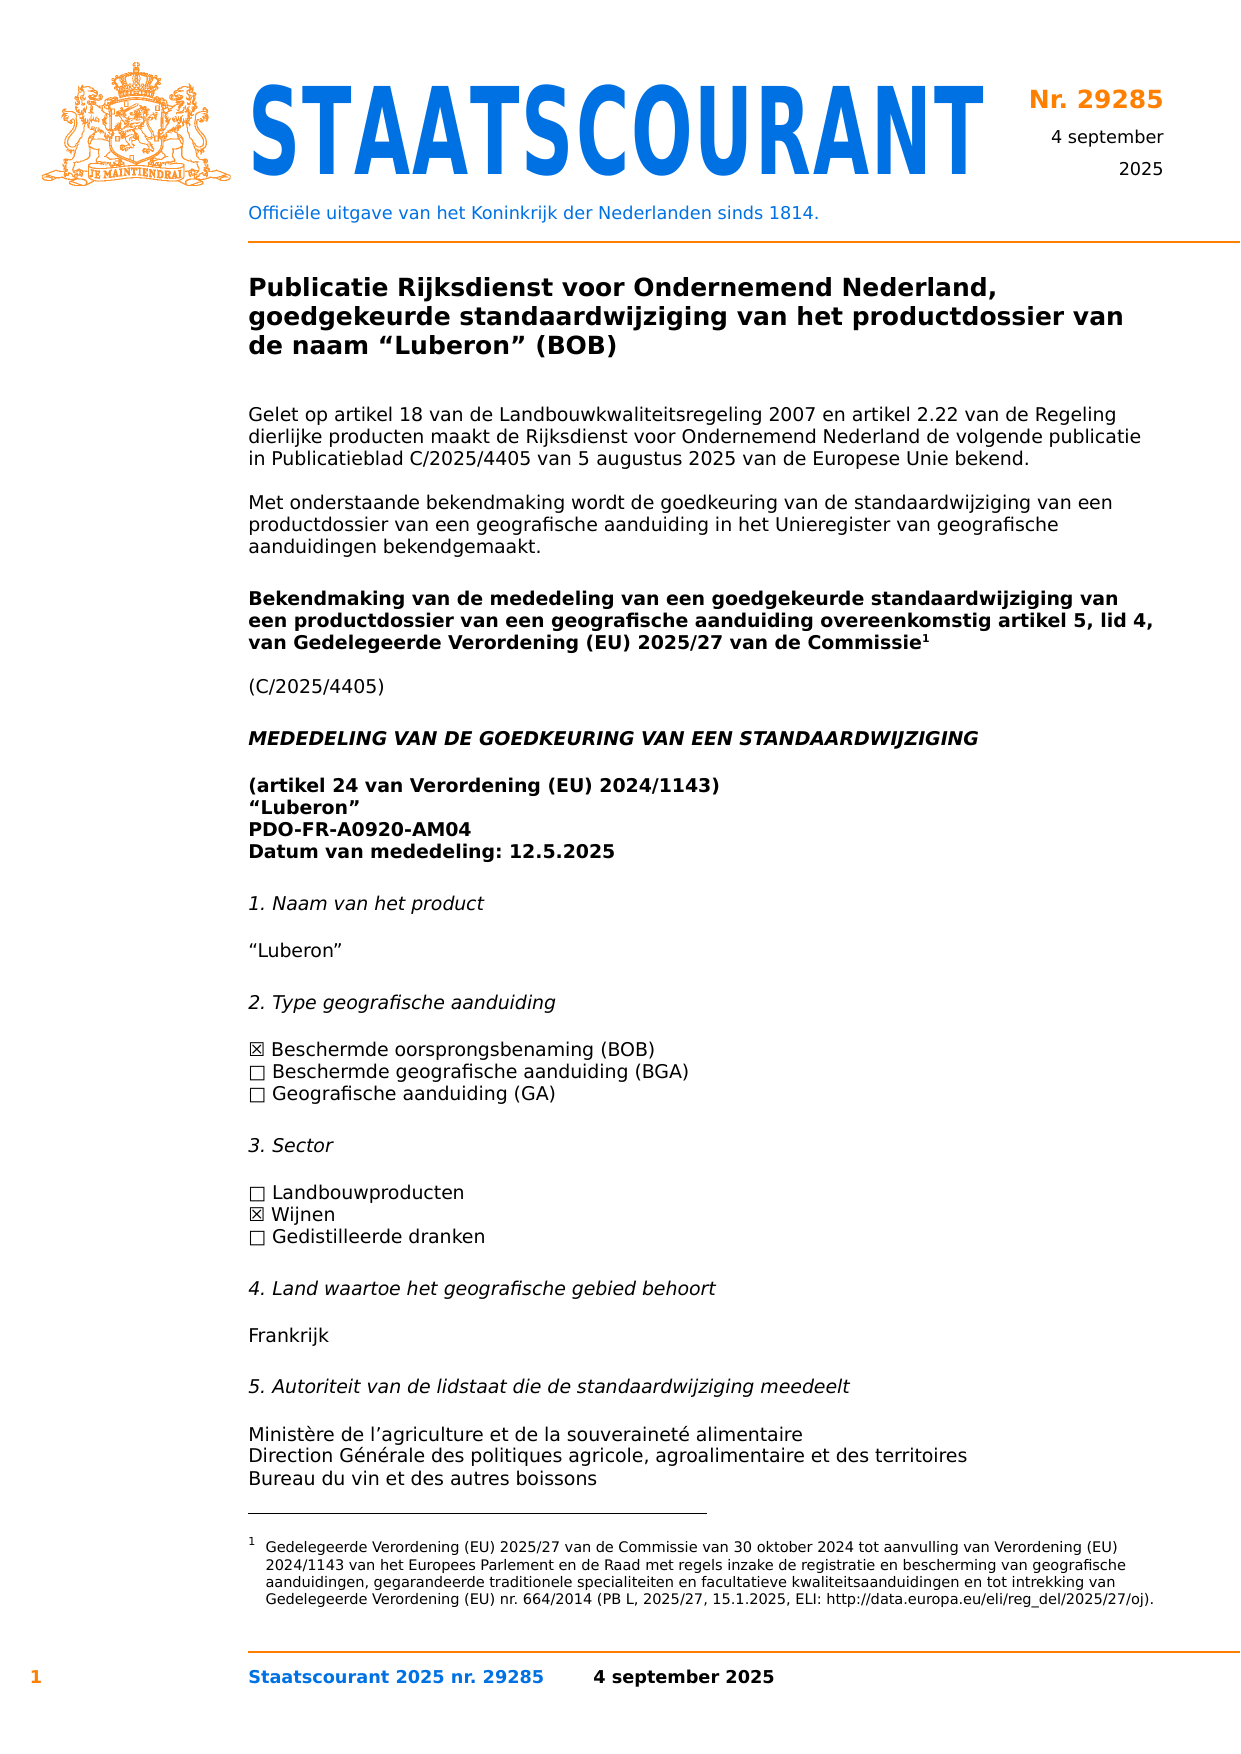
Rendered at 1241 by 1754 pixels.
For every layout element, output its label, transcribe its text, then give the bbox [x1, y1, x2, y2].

text □ Gedistilleerde dranken [248, 1226, 1163, 1247]
text Gelet op artikel 18 van de Landbouwkwaliteitsregeling 2007 en artikel 2.22 van de Regeling dierlijke producten maakt de Rijksdienst voor Ondernemend Nederland de volgende publicatie in Publicatieblad C/2025/4405 van 5 augustus 2025 van de Europese Unie bekend. [248, 404, 1163, 470]
table_header Nr. 29285 [998, 62, 1240, 121]
subtitle 3. Sector [248, 1134, 1163, 1157]
text Gedelegeerde Verordening (EU) 2025/27 van de Commissie van 30 oktober 2024 tot aanvulling van Verordening (EU) 2024/1143 van het Europees Parlement en de Raad met regels inzake de registratie en bescherming van geografische aanduidingen, gegarandeerde traditionele specialiteiten en facultatieve kwaliteitsaanduidingen en tot intrekking van Gedelegeerde Verordening (EU) nr. 664/2014 (PB L, 2025/27, 15.1.2025, ELI: http://data.europa.eu/eli/reg_del/2025/27/oj). [248, 1535, 1163, 1608]
text Datum van mededeling: 12.5.2025 [248, 841, 1163, 863]
picture [41, 62, 231, 186]
text ☒ Beschermde oorsprongsbenaming (BOB) [248, 1039, 1163, 1061]
table_cell 2025 [998, 153, 1240, 203]
text “Luberon” [248, 940, 1163, 962]
subtitle 4. Land waartoe het geografische gebied behoort [248, 1277, 1163, 1299]
table_cell 4 september [998, 121, 1240, 153]
subtitle 5. Autoriteit van de lidstaat die de standaardwijziging meedeelt [248, 1376, 1163, 1398]
text PDO-FR-A0920-AM04 [248, 819, 1163, 841]
subtitle Bekendmaking van de mededeling van een goedgekeurde standaardwijziging van een productdossier van een geografische aanduiding overeenkomstig artikel 5, lid 4, van Gedelegeerde Verordening (EU) 2025/27 van de Commissie [248, 588, 1163, 654]
text Bureau du vin et des autres boissons [248, 1467, 1163, 1489]
text (artikel 24 van Verordening (EU) 2024/1143) [248, 775, 1163, 797]
text □ Geografische aanduiding (GA) [248, 1083, 1163, 1104]
table_cell Officiële uitgave van het Koninkrijk der Nederlanden sinds 1814. [248, 203, 1240, 241]
subtitle 2. Type geografische aanduiding [248, 992, 1163, 1014]
table_header STAATSCOURANT [248, 62, 998, 203]
subtitle 1. Naam van het product [248, 893, 1163, 915]
text □ Beschermde geografische aanduiding (BGA) [248, 1061, 1163, 1083]
text Met onderstaande bekendmaking wordt de goedkeuring van de standaardwijziging van een productdossier van een geografische aanduiding in het Unieregister van geografische aanduidingen bekendgemaakt. [248, 492, 1163, 558]
subtitle MEDEDELING VAN DE GOEDKEURING VAN EEN STANDAARDWIJZIGING [248, 728, 1163, 750]
text Frankrijk [248, 1324, 1163, 1346]
text Ministère de l’agriculture et de la souveraineté alimentaire [248, 1423, 1163, 1445]
text □ Landbouwproducten [248, 1182, 1163, 1203]
text Direction Générale des politiques agricole, agroalimentaire et des territoires [248, 1445, 1163, 1467]
text ☒ Wijnen [248, 1203, 1163, 1226]
subtitle Publicatie Rijksdienst voor Ondernemend Nederland, goedgekeurde standaardwijziging van het productdossier van de naam “Luberon” (BOB) [248, 273, 1163, 361]
text (C/2025/4405) [248, 676, 1163, 698]
table_header [25, 62, 248, 241]
text “Luberon” [248, 797, 1163, 819]
